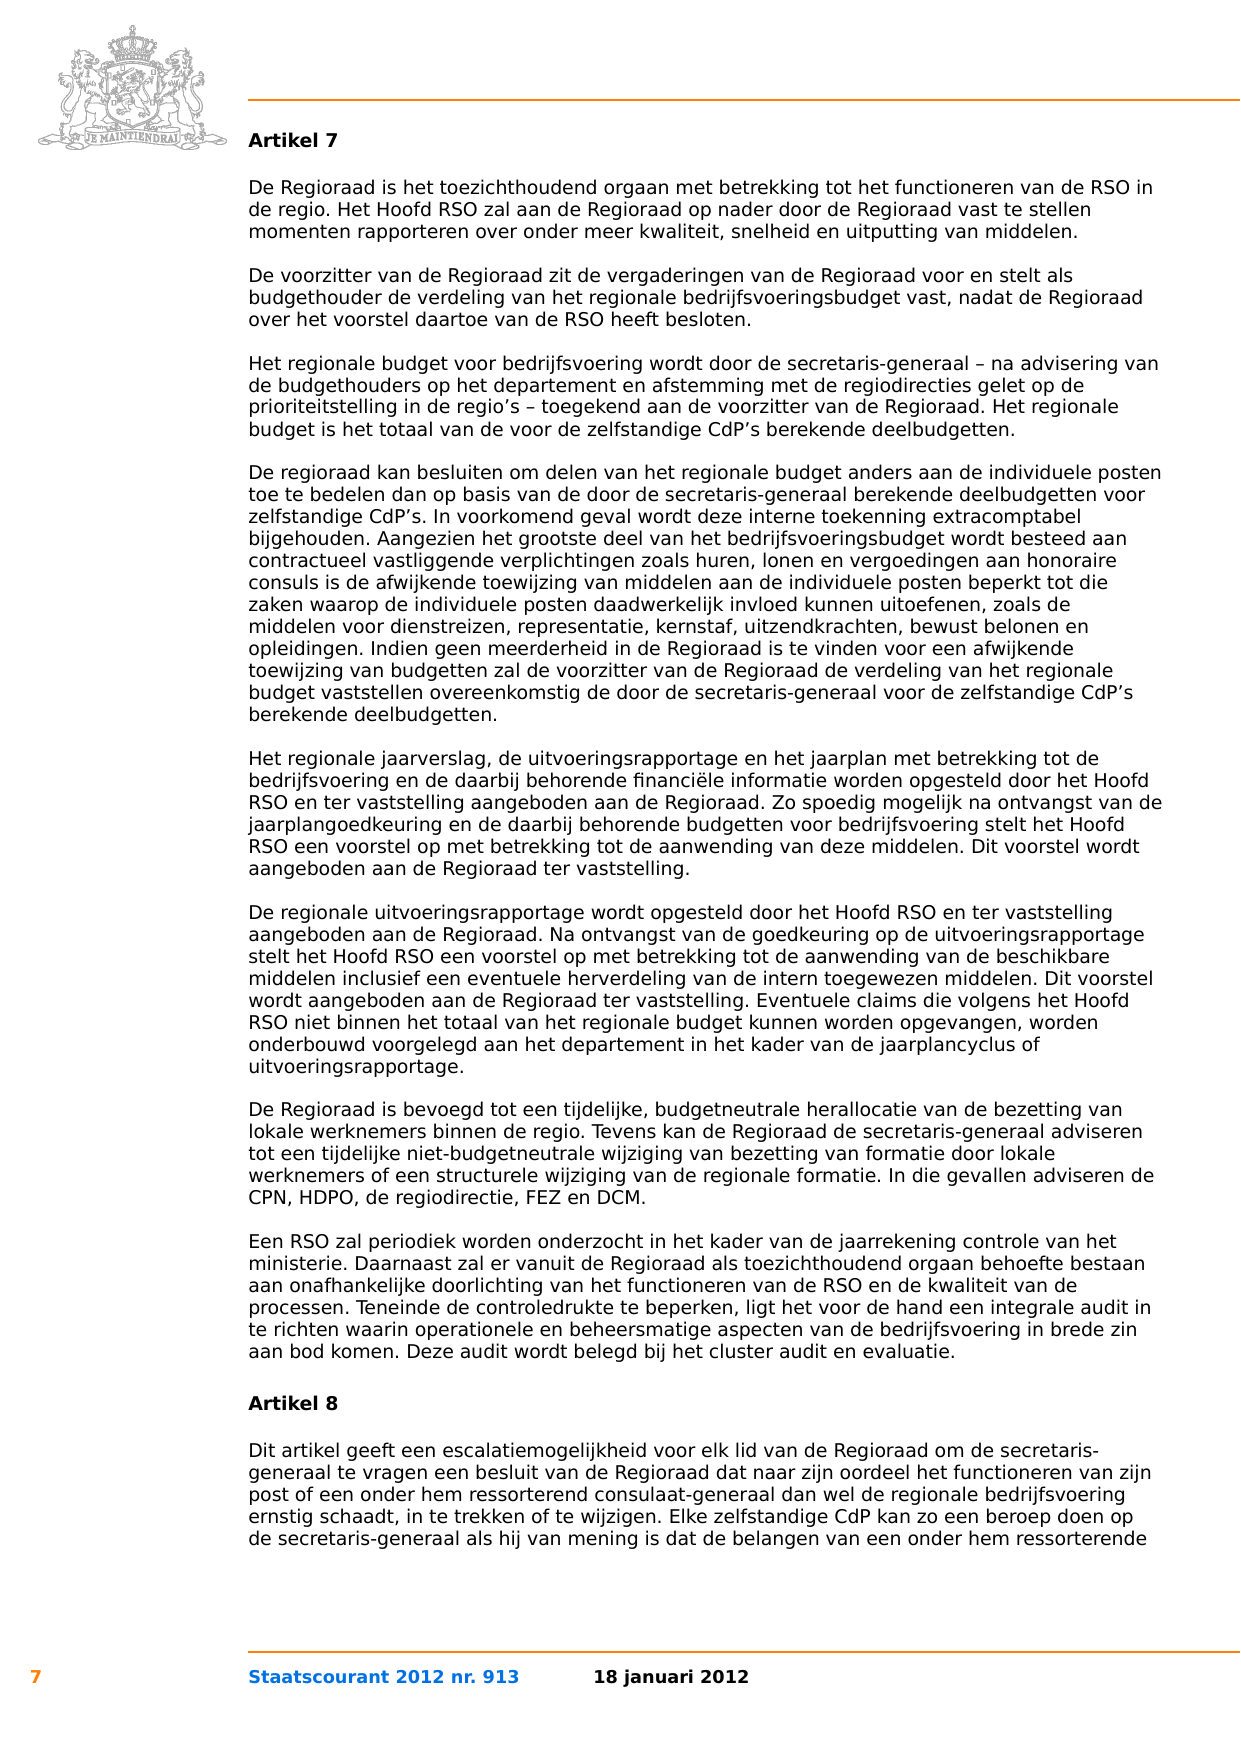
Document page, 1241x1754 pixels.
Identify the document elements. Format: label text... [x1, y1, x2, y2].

subtitle Artikel 8 [248, 1393, 1163, 1415]
subtitle Artikel 7 [248, 130, 1163, 152]
picture [38, 25, 227, 150]
text De regioraad kan besluiten om delen van het regionale budget anders aan de individuele posten toe te bedelen dan op basis van de door de secretaris-generaal berekende deelbudgetten voor zelfstandige CdP’s. In voorkomend geval wordt deze interne toekenning extracomptabel bijgehouden. Aangezien het grootste deel van het bedrijfsvoeringsbudget wordt besteed aan contractueel vastliggende verplichtingen zoals huren, lonen en vergoedingen aan honoraire consuls is de afwijkende toewijzing van middelen aan de individuele posten beperkt tot die zaken waarop de individuele posten daadwerkelijk invloed kunnen uitoefenen, zoals de middelen voor dienstreizen, representatie, kernstaf, uitzendkrachten, bewust belonen en opleidingen. Indien geen meerderheid in de Regioraad is te vinden voor een afwijkende toewijzing van budgetten zal de voorzitter van de Regioraad de verdeling van het regionale budget vaststellen overeenkomstig de door de secretaris-generaal voor de zelfstandige CdP’s berekende deelbudgetten. [248, 462, 1163, 726]
text De voorzitter van de Regioraad zit de vergaderingen van de Regioraad voor en stelt als budgethouder de verdeling van het regionale bedrijfsvoeringsbudget vast, nadat de Regioraad over het voorstel daartoe van de RSO heeft besloten. [248, 265, 1163, 331]
text De regionale uitvoeringsrapportage wordt opgesteld door het Hoofd RSO en ter vaststelling aangeboden aan de Regioraad. Na ontvangst van de goedkeuring op de uitvoeringsrapportage stelt het Hoofd RSO een voorstel op met betrekking tot de aanwending van de beschikbare middelen inclusief een eventuele herverdeling van de intern toegewezen middelen. Dit voorstel wordt aangeboden aan de Regioraad ter vaststelling. Eventuele claims die volgens het Hoofd RSO niet binnen het totaal van het regionale budget kunnen worden opgevangen, worden onderbouwd voorgelegd aan het departement in het kader van de jaarplancyclus of uitvoeringsrapportage. [248, 902, 1163, 1077]
text Het regionale jaarverslag, de uitvoeringsrapportage en het jaarplan met betrekking tot de bedrijfsvoering en de daarbij behorende financiële informatie worden opgesteld door het Hoofd RSO en ter vaststelling aangeboden aan de Regioraad. Zo spoedig mogelijk na ontvangst van de jaarplangoedkeuring en de daarbij behorende budgetten voor bedrijfsvoering stelt het Hoofd RSO een voorstel op met betrekking tot de aanwending van deze middelen. Dit voorstel wordt aangeboden aan de Regioraad ter vaststelling. [248, 748, 1163, 880]
text Een RSO zal periodiek worden onderzocht in het kader van de jaarrekening controle van het ministerie. Daarnaast zal er vanuit de Regioraad als toezichthoudend orgaan behoefte bestaan aan onafhankelijke doorlichting van het functioneren van de RSO en de kwaliteit van de processen. Teneinde de controledrukte te beperken, ligt het voor de hand een integrale audit in te richten waarin operationele en beheersmatige aspecten van de bedrijfsvoering in brede zin aan bod komen. Deze audit wordt belegd bij het cluster audit en evaluatie. [248, 1231, 1163, 1363]
text De Regioraad is bevoegd tot een tijdelijke, budgetneutrale herallocatie van de bezetting van lokale werknemers binnen de regio. Tevens kan de Regioraad de secretaris-generaal adviseren tot een tijdelijke niet-budgetneutrale wijziging van bezetting van formatie door lokale werknemers of een structurele wijziging van de regionale formatie. In die gevallen adviseren de CPN, HDPO, de regiodirectie, FEZ en DCM. [248, 1099, 1163, 1209]
text Dit artikel geeft een escalatiemogelijkheid voor elk lid van de Regioraad om de secretaris-generaal te vragen een besluit van de Regioraad dat naar zijn oordeel het functioneren van zijn post of een onder hem ressorterend consulaat-generaal dan wel de regionale bedrijfsvoering ernstig schaadt, in te trekken of te wijzigen. Elke zelfstandige CdP kan zo een beroep doen op de secretaris-generaal als hij van mening is dat de belangen van een onder hem ressorterende [248, 1440, 1163, 1550]
text Het regionale budget voor bedrijfsvoering wordt door de secretaris-generaal – na advisering van de budgethouders op het departement en afstemming met de regiodirecties gelet op de prioriteitstelling in de regio’s – toegekend aan de voorzitter van de Regioraad. Het regionale budget is het totaal van de voor de zelfstandige CdP’s berekende deelbudgetten. [248, 352, 1163, 440]
text De Regioraad is het toezichthoudend orgaan met betrekking tot het functioneren van de RSO in de regio. Het Hoofd RSO zal aan de Regioraad op nader door de Regioraad vast te stellen momenten rapporteren over onder meer kwaliteit, snelheid en uitputting van middelen. [248, 177, 1163, 243]
